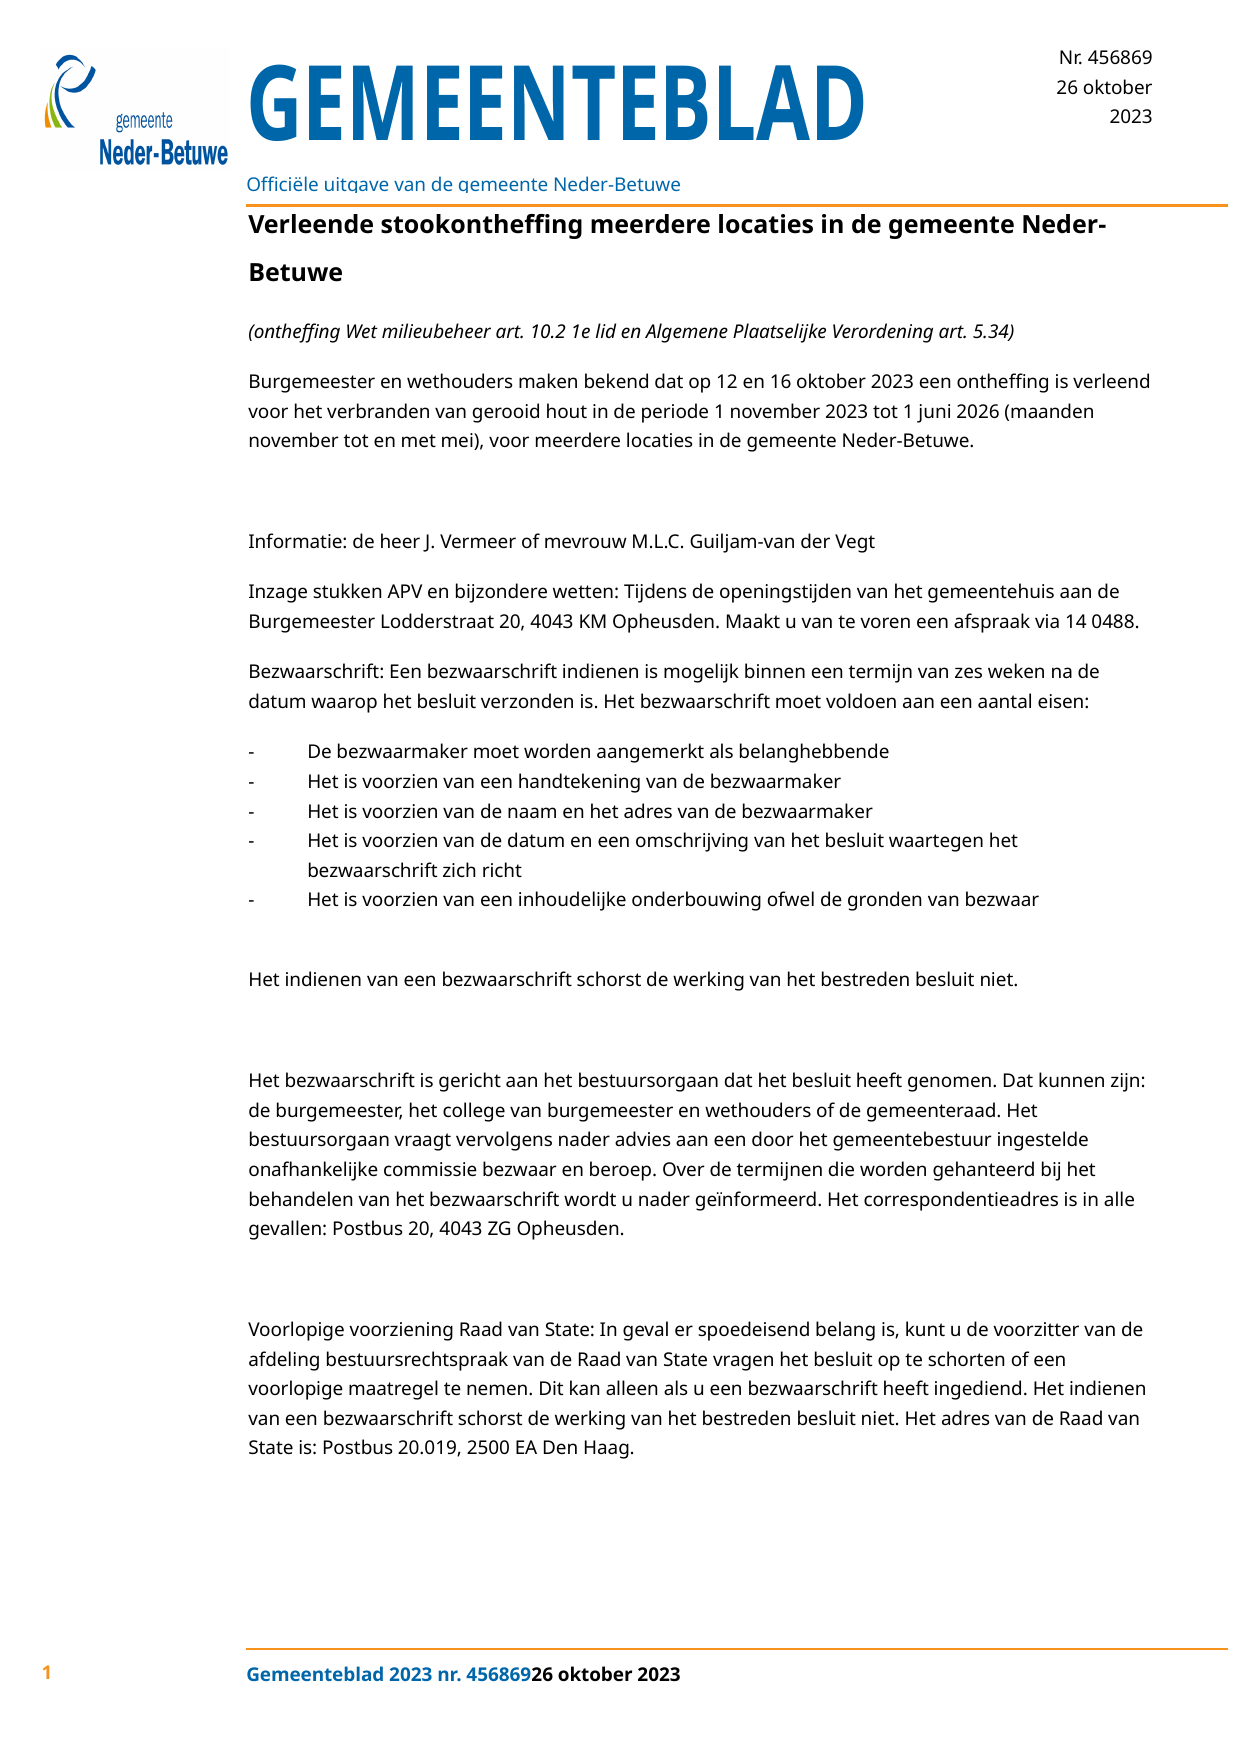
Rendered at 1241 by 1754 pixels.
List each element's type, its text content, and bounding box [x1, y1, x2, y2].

list Het is voorzien van de naam en het adres van de bezwaarmaker [248, 798, 1152, 824]
picture [41, 47, 231, 172]
text Verleende stookontheffing meerdere locaties in de gemeente Neder-Betuwe [248, 207, 1152, 288]
text Burgemeester en wethouders maken bekend dat op 12 en 16 oktober 2023 een ontheffing is verleend voor het verbranden van gerooid hout in de periode 1 november 2023 tot 1 juni 2026 (maanden november tot en met mei), voor meerdere locaties in de gemeente Neder-Betuwe. [248, 368, 1152, 453]
text Bezwaarschrift: Een bezwaarschrift indienen is mogelijk binnen een termijn van zes weken na de datum waarop het besluit verzonden is. Het bezwaarschrift moet voldoen aan een aantal eisen: [248, 659, 1152, 714]
text Inzage stukken APV en bijzondere wetten: Tijdens de openingstijden van het gemeentehuis aan de Burgemeester Lodderstraat 20, 4043 KM Opheusden. Maakt u van te voren een afspraak via 14 0488. [248, 579, 1152, 634]
text Het bezwaarschrift is gericht aan het bestuursorgaan dat het besluit heeft genomen. Dat kunnen zijn: de burgemeester, het college van burgemeester en wethouders of de gemeenteraad. Het bestuursorgaan vraagt vervolgens nader advies aan een door het gemeentebestuur ingestelde onafhankelijke commissie bezwaar en beroep. Over de termijnen die worden gehanteerd bij het behandelen van het bezwaarschrift wordt u nader geïnformeerd. Het correspondentieadres is in alle gevallen: Postbus 20, 4043 ZG Opheusden. [248, 1067, 1152, 1241]
text Voorlopige voorziening Raad van State: In geval er spoedeisend belang is, kunt u de voorzitter van de afdeling bestuursrechtspraak van de Raad van State vragen het besluit op te schorten of een voorlopige maatregel te nemen. Dit kan alleen als u een bezwaarschrift heeft ingediend. Het indienen van een bezwaarschrift schorst de werking van het bestreden besluit niet. Het adres van de Raad van State is: Postbus 20.019, 2500 EA Den Haag. [248, 1316, 1152, 1460]
text Het indienen van een bezwaarschrift schorst de werking van het bestreden besluit niet. [248, 967, 1152, 992]
list De bezwaarmaker moet worden aangemerkt als belanghebbende [248, 739, 1152, 764]
text (ontheffing Wet milieubeheer art. 10.2 1e lid en Algemene Plaatselijke Verordening art. 5.34) [248, 318, 1152, 344]
text Informatie: de heer J. Vermeer of mevrouw M.L.C. Guiljam-van der Vegt [248, 528, 1152, 554]
list Het is voorzien van de datum en een omschrijving van het besluit waartegen het bezwaarschrift zich richt [248, 827, 1152, 883]
list Het is voorzien van een inhoudelijke onderbouwing ofwel de gronden van bezwaar [248, 887, 1152, 912]
list Het is voorzien van een handtekening van de bezwaarmaker [248, 768, 1152, 794]
